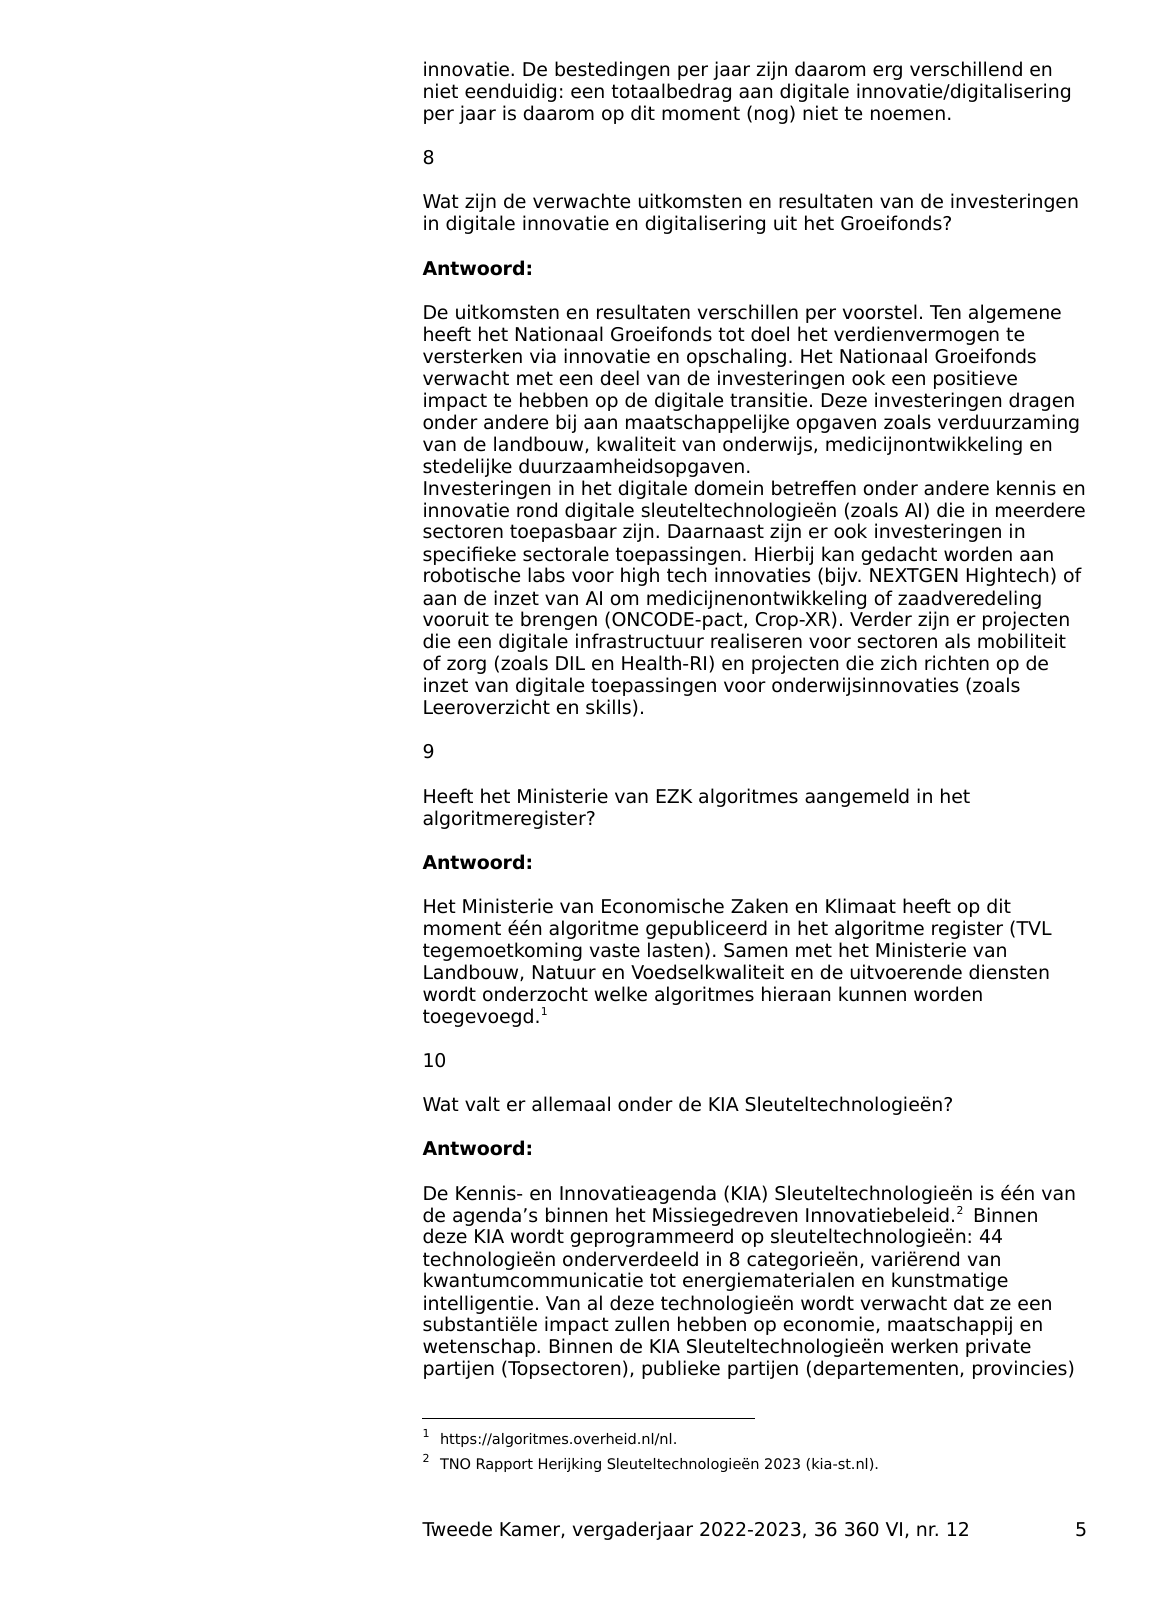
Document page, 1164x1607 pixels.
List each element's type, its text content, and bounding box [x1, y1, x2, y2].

text De uitkomsten en resultaten verschillen per voorstel. Ten algemene heeft het Nationaal Groeifonds tot doel het verdienvermogen te versterken via innovatie en opschaling. Het Nationaal Groeifonds verwacht met een deel van de investeringen ook een positieve impact te hebben op de digitale transitie. Deze investeringen dragen onder andere bij aan maatschappelijke opgaven zoals verduurzaming van de landbouw, kwaliteit van onderwijs, medicijnontwikkeling en stedelijke duurzaamheidsopgaven. [422, 302, 1087, 477]
subtitle 8 [422, 147, 1087, 169]
text Wat valt er allemaal onder de KIA Sleuteltechnologieën? [422, 1094, 1087, 1116]
subtitle Antwoord: [422, 852, 1087, 874]
text TNO Rapport Herijking Sleuteltechnologieën 2023 (kia-st.nl). [422, 1452, 1087, 1474]
subtitle Antwoord: [422, 1138, 1087, 1160]
subtitle 9 [422, 741, 1087, 763]
text De Kennis- en Innovatieagenda (KIA) Sleuteltechnologieën is één van de agenda’s binnen het Missiegedreven Innovatiebeleid. Binnen deze KIA wordt geprogrammeerd op sleuteltechnologieën: 44 technologieën onderverdeeld in 8 categorieën, variërend van kwantumcommunicatie tot energiematerialen en kunstmatige intelligentie. Van al deze technologieën wordt verwacht dat ze een substantiële impact zullen hebben op economie, maatschappij en wetenschap. Binnen de KIA Sleuteltechnologieën werken private partijen (Topsectoren), publieke partijen (departementen, provincies) [422, 1182, 1087, 1380]
text Het Ministerie van Economische Zaken en Klimaat heeft op dit moment één algoritme gepubliceerd in het algoritme register (TVL tegemoetkoming vaste lasten). Samen met het Ministerie van Landbouw, Natuur en Voedselkwaliteit en de uitvoerende diensten wordt onderzocht welke algoritmes hieraan kunnen worden toegevoegd. [422, 896, 1087, 1028]
text Heeft het Ministerie van EZK algoritmes aangemeld in het algoritmeregister? [422, 786, 1087, 829]
subtitle Antwoord: [422, 257, 1087, 279]
text Wat zijn de verwachte uitkomsten en resultaten van de investeringen in digitale innovatie en digitalisering uit het Groeifonds? [422, 191, 1087, 235]
subtitle 10 [422, 1050, 1087, 1072]
text innovatie. De bestedingen per jaar zijn daarom erg verschillend en niet eenduidig: een totaalbedrag aan digitale innovatie/digitalisering per jaar is daarom op dit moment (nog) niet te noemen. [422, 59, 1087, 125]
text Investeringen in het digitale domein betreffen onder andere kennis en innovatie rond digitale sleuteltechnologieën (zoals AI) die in meerdere sectoren toepasbaar zijn. Daarnaast zijn er ook investeringen in specifieke sectorale toepassingen. Hierbij kan gedacht worden aan robotische labs voor high tech innovaties (bijv. NEXTGEN Hightech) of aan de inzet van AI om medicijnenontwikkeling of zaadveredeling vooruit te brengen (ONCODE-pact, Crop-XR). Verder zijn er projecten die een digitale infrastructuur realiseren voor sectoren als mobiliteit of zorg (zoals DIL en Health-RI) en projecten die zich richten op de inzet van digitale toepassingen voor onderwijsinnovaties (zoals Leeroverzicht en skills). [422, 477, 1087, 719]
text https://algoritmes.overheid.nl/nl. [422, 1427, 1087, 1449]
